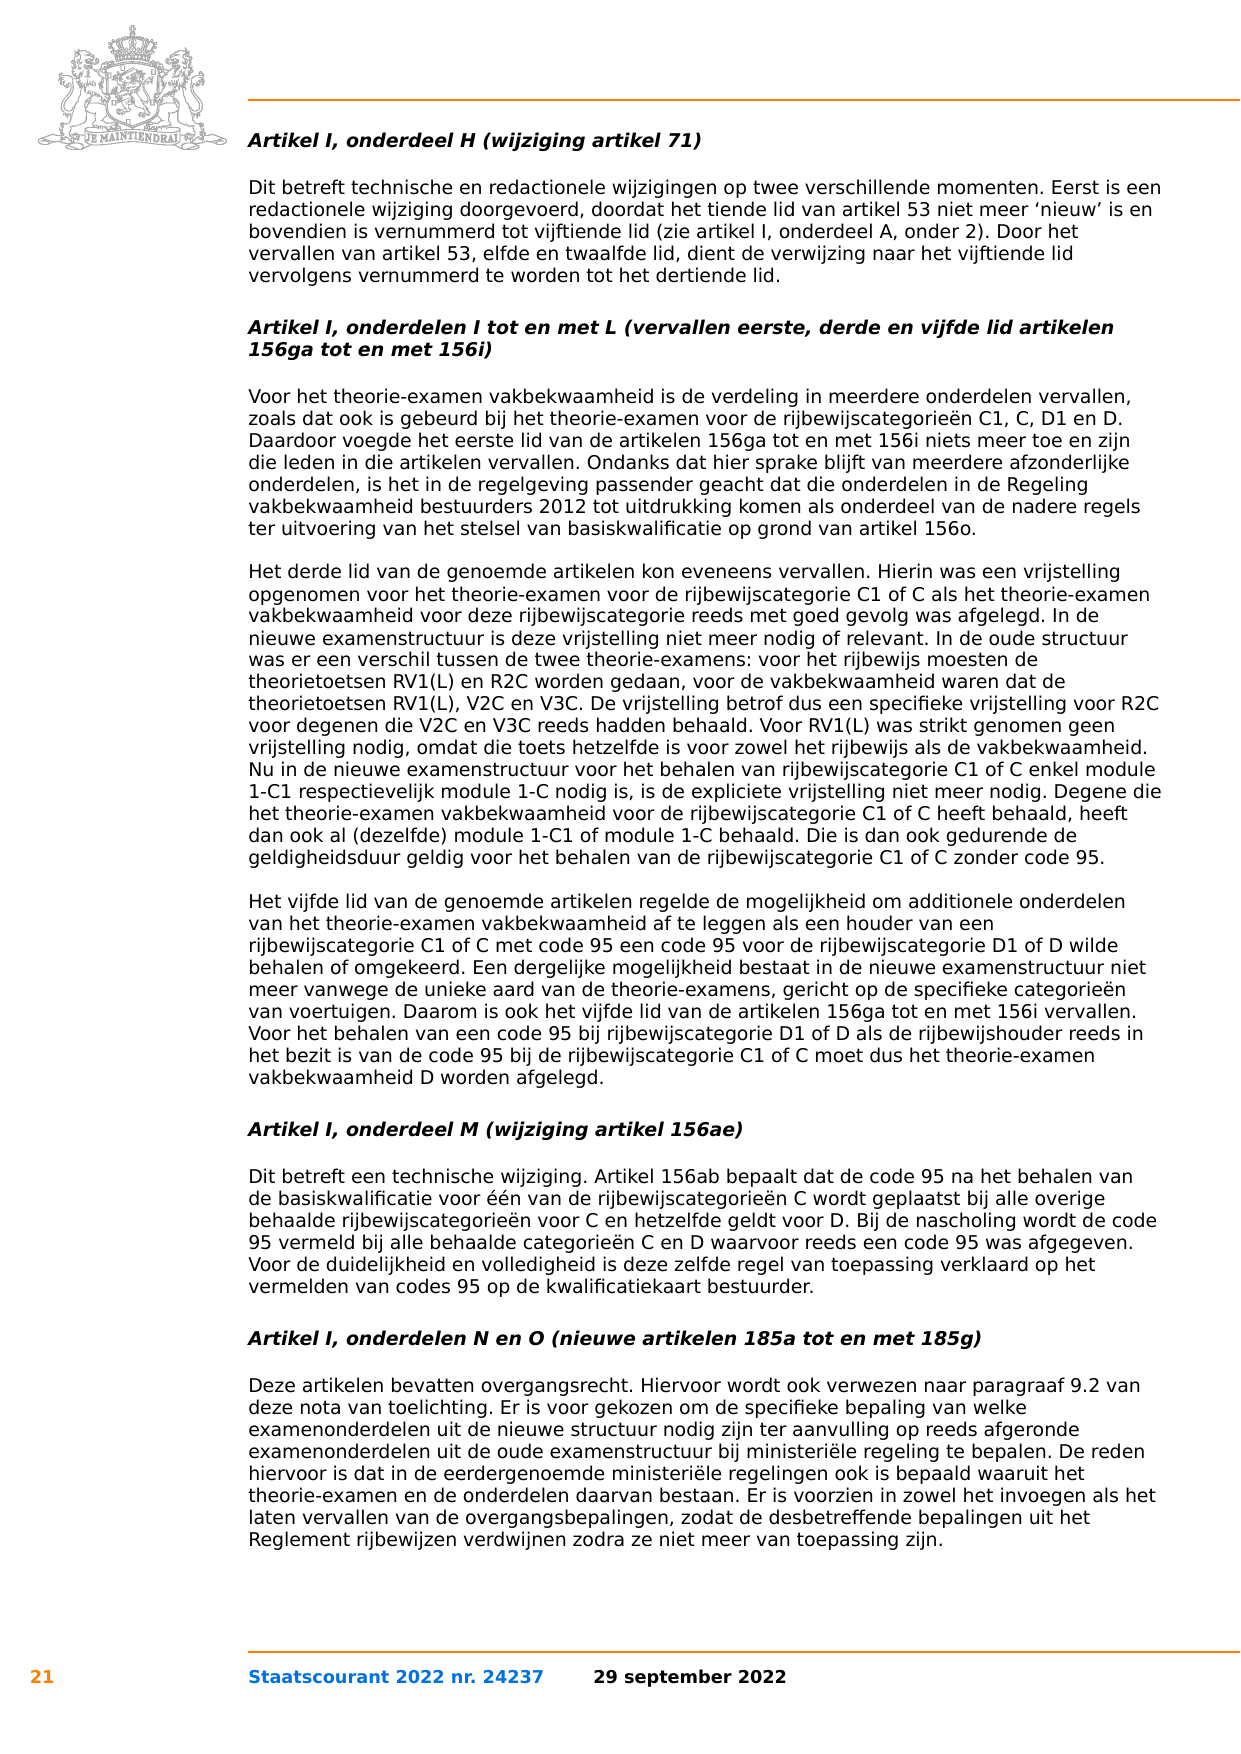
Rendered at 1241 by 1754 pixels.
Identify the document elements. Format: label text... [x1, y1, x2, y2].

subtitle Artikel I, onderdelen N en O (nieuwe artikelen 185a tot en met 185g) [248, 1328, 1163, 1350]
text Dit betreft technische en redactionele wijzigingen op twee verschillende momenten. Eerst is een redactionele wijziging doorgevoerd, doordat het tiende lid van artikel 53 niet meer ‘nieuw’ is en bovendien is vernummerd tot vijftiende lid (zie artikel I, onderdeel A, onder 2). Door het vervallen van artikel 53, elfde en twaalfde lid, dient de verwijzing naar het vijftiende lid vervolgens vernummerd te worden tot het dertiende lid. [248, 177, 1163, 287]
subtitle Artikel I, onderdelen I tot en met L (vervallen eerste, derde en vijfde lid artikelen 156ga tot en met 156i) [248, 317, 1163, 361]
text Voor het theorie-examen vakbekwaamheid is de verdeling in meerdere onderdelen vervallen, zoals dat ook is gebeurd bij het theorie-examen voor de rijbewijscategorieën C1, C, D1 en D. Daardoor voegde het eerste lid van de artikelen 156ga tot en met 156i niets meer toe en zijn die leden in die artikelen vervallen. Ondanks dat hier sprake blijft van meerdere afzonderlijke onderdelen, is het in de regelgeving passender geacht dat die onderdelen in de Regeling vakbekwaamheid bestuurders 2012 tot uitdrukking komen als onderdeel van de nadere regels ter uitvoering van het stelsel van basiskwalificatie op grond van artikel 156o. [248, 386, 1163, 539]
text Het derde lid van de genoemde artikelen kon eveneens vervallen. Hierin was een vrijstelling opgenomen voor het theorie-examen voor de rijbewijscategorie C1 of C als het theorie-examen vakbekwaamheid voor deze rijbewijscategorie reeds met goed gevolg was afgelegd. In de nieuwe examenstructuur is deze vrijstelling niet meer nodig of relevant. In de oude structuur was er een verschil tussen de twee theorie-examens: voor het rijbewijs moesten de theorietoetsen RV1(L) en R2C worden gedaan, voor de vakbekwaamheid waren dat de theorietoetsen RV1(L), V2C en V3C. De vrijstelling betrof dus een specifieke vrijstelling voor R2C voor degenen die V2C en V3C reeds hadden behaald. Voor RV1(L) was strikt genomen geen vrijstelling nodig, omdat die toets hetzelfde is voor zowel het rijbewijs als de vakbekwaamheid. Nu in de nieuwe examenstructuur voor het behalen van rijbewijscategorie C1 of C enkel module 1-C1 respectievelijk module 1-C nodig is, is de expliciete vrijstelling niet meer nodig. Degene die het theorie-examen vakbekwaamheid voor de rijbewijscategorie C1 of C heeft behaald, heeft dan ook al (dezelfde) module 1-C1 of module 1-C behaald. Die is dan ook gedurende de geldigheidsduur geldig voor het behalen van de rijbewijscategorie C1 of C zonder code 95. [248, 561, 1163, 869]
text Deze artikelen bevatten overgangsrecht. Hiervoor wordt ook verwezen naar paragraaf 9.2 van deze nota van toelichting. Er is voor gekozen om de specifieke bepaling van welke examenonderdelen uit de nieuwe structuur nodig zijn ter aanvulling op reeds afgeronde examenonderdelen uit de oude examenstructuur bij ministeriële regeling te bepalen. De reden hiervoor is dat in de eerdergenoemde ministeriële regelingen ook is bepaald waaruit het theorie-examen en de onderdelen daarvan bestaan. Er is voorzien in zowel het invoegen als het laten vervallen van de overgangsbepalingen, zodat de desbetreffende bepalingen uit het Reglement rijbewijzen verdwijnen zodra ze niet meer van toepassing zijn. [248, 1375, 1163, 1551]
text Het vijfde lid van de genoemde artikelen regelde de mogelijkheid om additionele onderdelen van het theorie-examen vakbekwaamheid af te leggen als een houder van een rijbewijscategorie C1 of C met code 95 een code 95 voor de rijbewijscategorie D1 of D wilde behalen of omgekeerd. Een dergelijke mogelijkheid bestaat in de nieuwe examenstructuur niet meer vanwege de unieke aard van de theorie-examens, gericht op de specifieke categorieën van voertuigen. Daarom is ook het vijfde lid van de artikelen 156ga tot en met 156i vervallen. Voor het behalen van een code 95 bij rijbewijscategorie D1 of D als de rijbewijshouder reeds in het bezit is van de code 95 bij de rijbewijscategorie C1 of C moet dus het theorie-examen vakbekwaamheid D worden afgelegd. [248, 891, 1163, 1089]
subtitle Artikel I, onderdeel M (wijziging artikel 156ae) [248, 1119, 1163, 1141]
subtitle Artikel I, onderdeel H (wijziging artikel 71) [248, 130, 1163, 152]
text Dit betreft een technische wijziging. Artikel 156ab bepaalt dat de code 95 na het behalen van de basiskwalificatie voor één van de rijbewijscategorieën C wordt geplaatst bij alle overige behaalde rijbewijscategorieën voor C en hetzelfde geldt voor D. Bij de nascholing wordt de code 95 vermeld bij alle behaalde categorieën C en D waarvoor reeds een code 95 was afgegeven. Voor de duidelijkheid en volledigheid is deze zelfde regel van toepassing verklaard op het vermelden van codes 95 op de kwalificatiekaart bestuurder. [248, 1166, 1163, 1298]
picture [38, 25, 227, 150]
